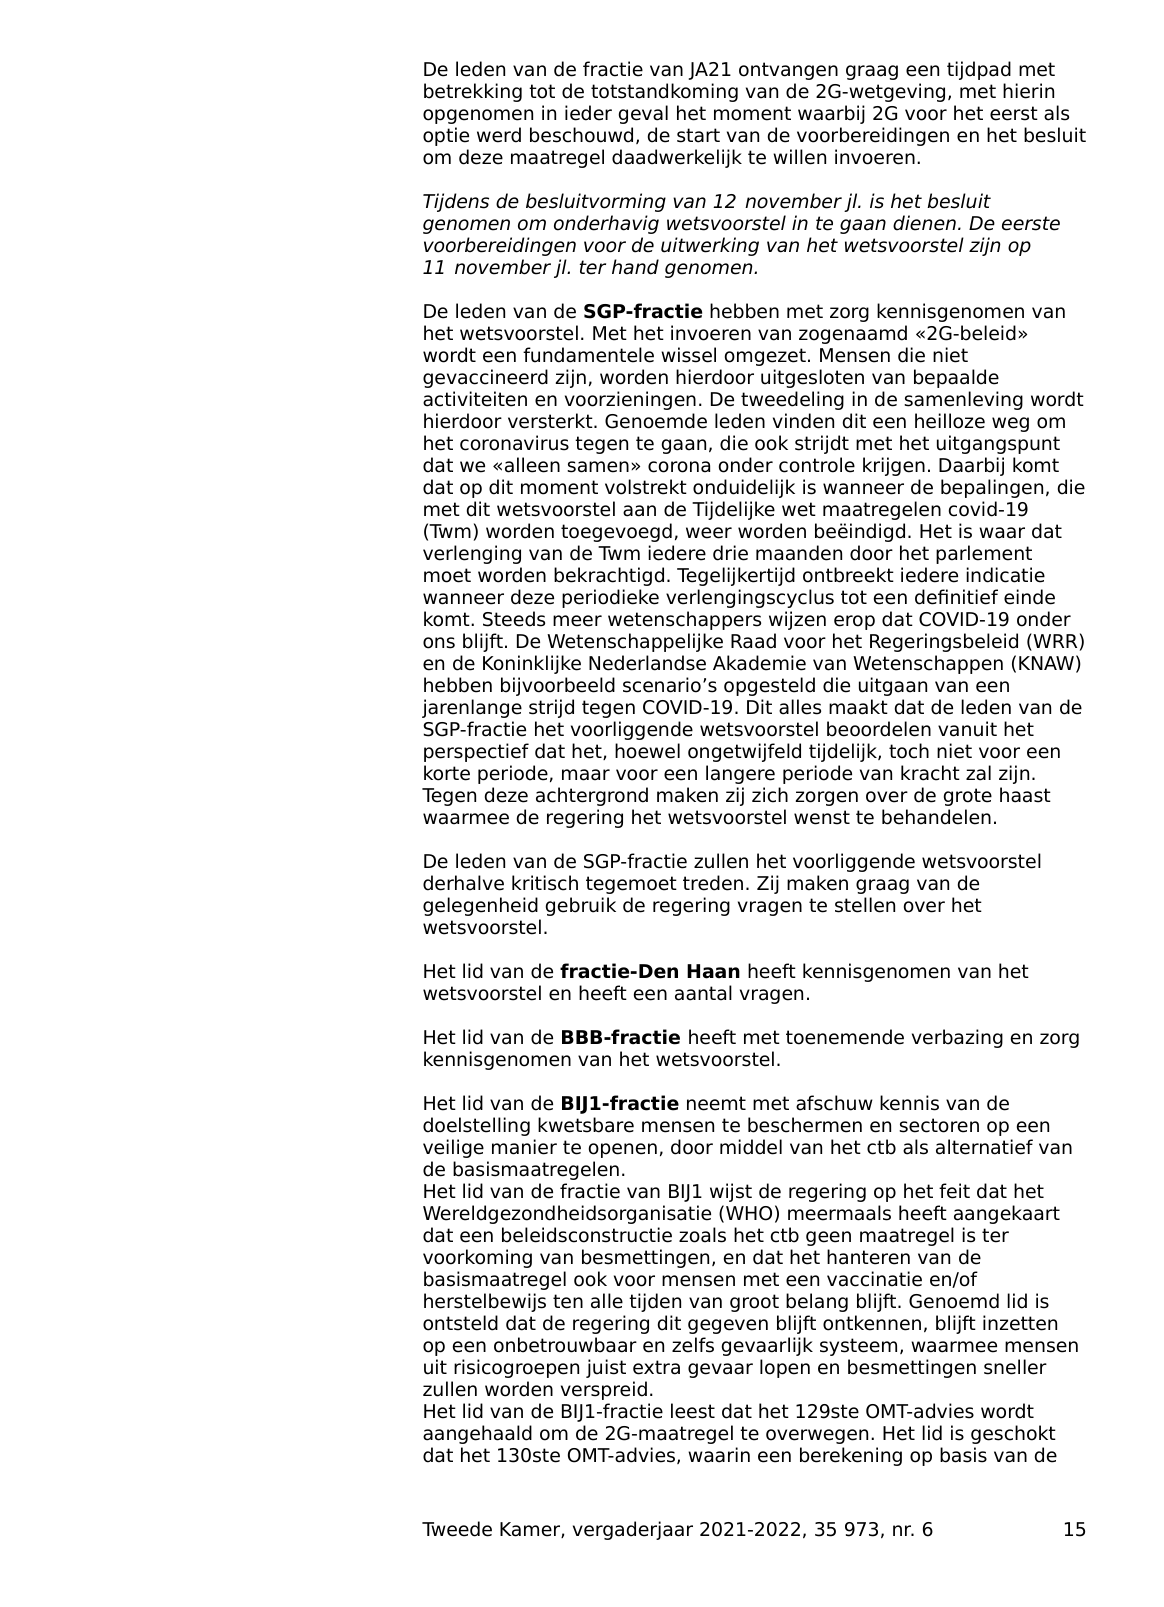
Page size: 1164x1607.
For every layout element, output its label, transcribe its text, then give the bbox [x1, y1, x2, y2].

text De leden van de SGP-fractie zullen het voorliggende wetsvoorstel derhalve kritisch tegemoet treden. Zij maken graag van de gelegenheid gebruik de regering vragen te stellen over het wetsvoorstel. [422, 851, 1087, 939]
text Het lid van de fractie-Den Haan heeft kennisgenomen van het wetsvoorstel en heeft een aantal vragen. [422, 961, 1087, 1005]
text Het lid van de fractie van BIJ1 wijst de regering op het feit dat het Wereldgezondheidsorganisatie (WHO) meermaals heeft aangekaart dat een beleidsconstructie zoals het ctb geen maatregel is ter voorkoming van besmettingen, en dat het hanteren van de basismaatregel ook voor mensen met een vaccinatie en/of herstelbewijs ten alle tijden van groot belang blijft. Genoemd lid is ontsteld dat de regering dit gegeven blijft ontkennen, blijft inzetten op een onbetrouwbaar en zelfs gevaarlijk systeem, waarmee mensen uit risicogroepen juist extra gevaar lopen en besmettingen sneller zullen worden verspreid. [422, 1181, 1087, 1401]
text Het lid van de BIJ1-fractie leest dat het 129ste OMT-advies wordt aangehaald om de 2G-maatregel te overwegen. Het lid is geschokt dat het 130ste OMT-advies, waarin een berekening op basis van de [422, 1401, 1087, 1467]
text De leden van de fractie van JA21 ontvangen graag een tijdpad met betrekking tot de totstandkoming van de 2G-wetgeving, met hierin opgenomen in ieder geval het moment waarbij 2G voor het eerst als optie werd beschouwd, de start van de voorbereidingen en het besluit om deze maatregel daadwerkelijk te willen invoeren. [422, 59, 1087, 169]
text Het lid van de BBB-fractie heeft met toenemende verbazing en zorg kennisgenomen van het wetsvoorstel. [422, 1027, 1087, 1071]
text Het lid van de BIJ1-fractie neemt met afschuw kennis van de doelstelling kwetsbare mensen te beschermen en sectoren op een veilige manier te openen, door middel van het ctb als alternatief van de basismaatregelen. [422, 1093, 1087, 1181]
text De leden van de SGP-fractie hebben met zorg kennisgenomen van het wetsvoorstel. Met het invoeren van zogenaamd «2G-beleid» wordt een fundamentele wissel omgezet. Mensen die niet gevaccineerd zijn, worden hierdoor uitgesloten van bepaalde activiteiten en voorzieningen. De tweedeling in de samenleving wordt hierdoor versterkt. Genoemde leden vinden dit een heilloze weg om het coronavirus tegen te gaan, die ook strijdt met het uitgangspunt dat we «alleen samen» corona onder controle krijgen. Daarbij komt dat op dit moment volstrekt onduidelijk is wanneer de bepalingen, die met dit wetsvoorstel aan de Tijdelijke wet maatregelen covid-19 (Twm) worden toegevoegd, weer worden beëindigd. Het is waar dat verlenging van de Twm iedere drie maanden door het parlement moet worden bekrachtigd. Tegelijkertijd ontbreekt iedere indicatie wanneer deze periodieke verlengingscyclus tot een definitief einde komt. Steeds meer wetenschappers wijzen erop dat COVID-19 onder ons blijft. De Wetenschappelijke Raad voor het Regeringsbeleid (WRR) en de Koninklijke Nederlandse Akademie van Wetenschappen (KNAW) hebben bijvoorbeeld scenario’s opgesteld die uitgaan van een jarenlange strijd tegen COVID-19. Dit alles maakt dat de leden van de SGP-fractie het voorliggende wetsvoorstel beoordelen vanuit het perspectief dat het, hoewel ongetwijfeld tijdelijk, toch niet voor een korte periode, maar voor een langere periode van kracht zal zijn. Tegen deze achtergrond maken zij zich zorgen over de grote haast waarmee de regering het wetsvoorstel wenst te behandelen. [422, 301, 1087, 829]
text Tijdens de besluitvorming van 12 november jl. is het besluit genomen om onderhavig wetsvoorstel in te gaan dienen. De eerste voorbereidingen voor de uitwerking van het wetsvoorstel zijn op 11 november jl. ter hand genomen. [422, 191, 1087, 279]
